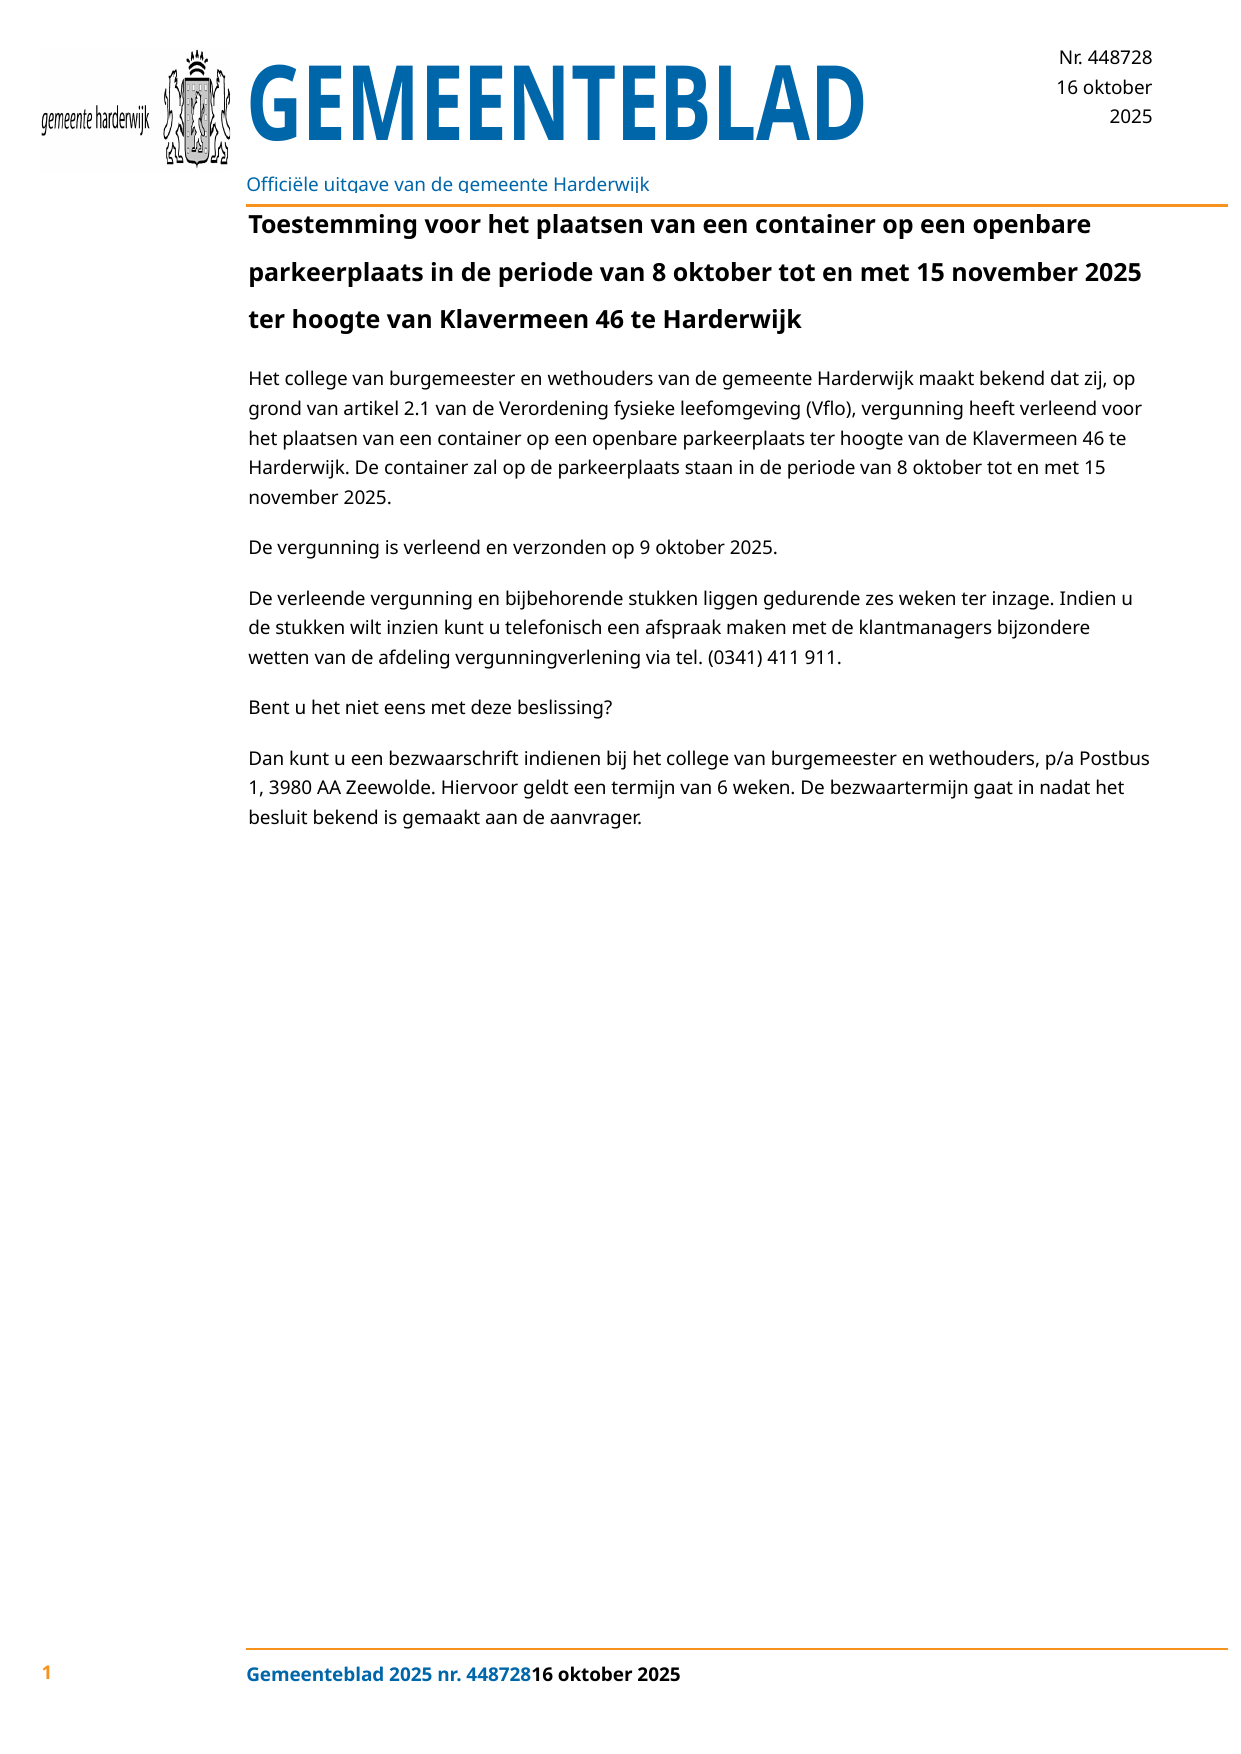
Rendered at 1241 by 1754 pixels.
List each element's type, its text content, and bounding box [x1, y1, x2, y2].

text Dan kunt u een bezwaarschrift indienen bij het college van burgemeester en wethouders, p/a Postbus 1, 3980 AA Zeewolde. Hiervoor geldt een termijn van 6 weken. De bezwaartermijn gaat in nadat het besluit bekend is gemaakt aan de aanvrager. [248, 745, 1152, 829]
text De vergunning is verleend en verzonden op 9 oktober 2025. [248, 534, 1152, 560]
text Toestemming voor het plaatsen van een container op een openbare parkeerplaats in de periode van 8 oktober tot en met 15 november 2025 ter hoogte van Klavermeen 46 te Harderwijk [248, 207, 1152, 336]
text De verleende vergunning en bijbehorende stukken liggen gedurende zes weken ter inzage. Indien u de stukken wilt inzien kunt u telefonisch een afspraak maken met de klantmanagers bijzondere wetten van de afdeling vergunningverlening via tel. (0341) 411 911. [248, 585, 1152, 669]
picture [41, 47, 231, 172]
text Het college van burgemeester en wethouders van de gemeente Harderwijk maakt bekend dat zij, op grond van artikel 2.1 van de Verordening fysieke leefomgeving (Vflo), vergunning heeft verleend voor het plaatsen van een container op een openbare parkeerplaats ter hoogte van de Klavermeen 46 te Harderwijk. De container zal op de parkeerplaats staan in de periode van 8 oktober tot en met 15 november 2025. [248, 366, 1152, 509]
text Bent u het niet eens met deze beslissing? [248, 694, 1152, 720]
